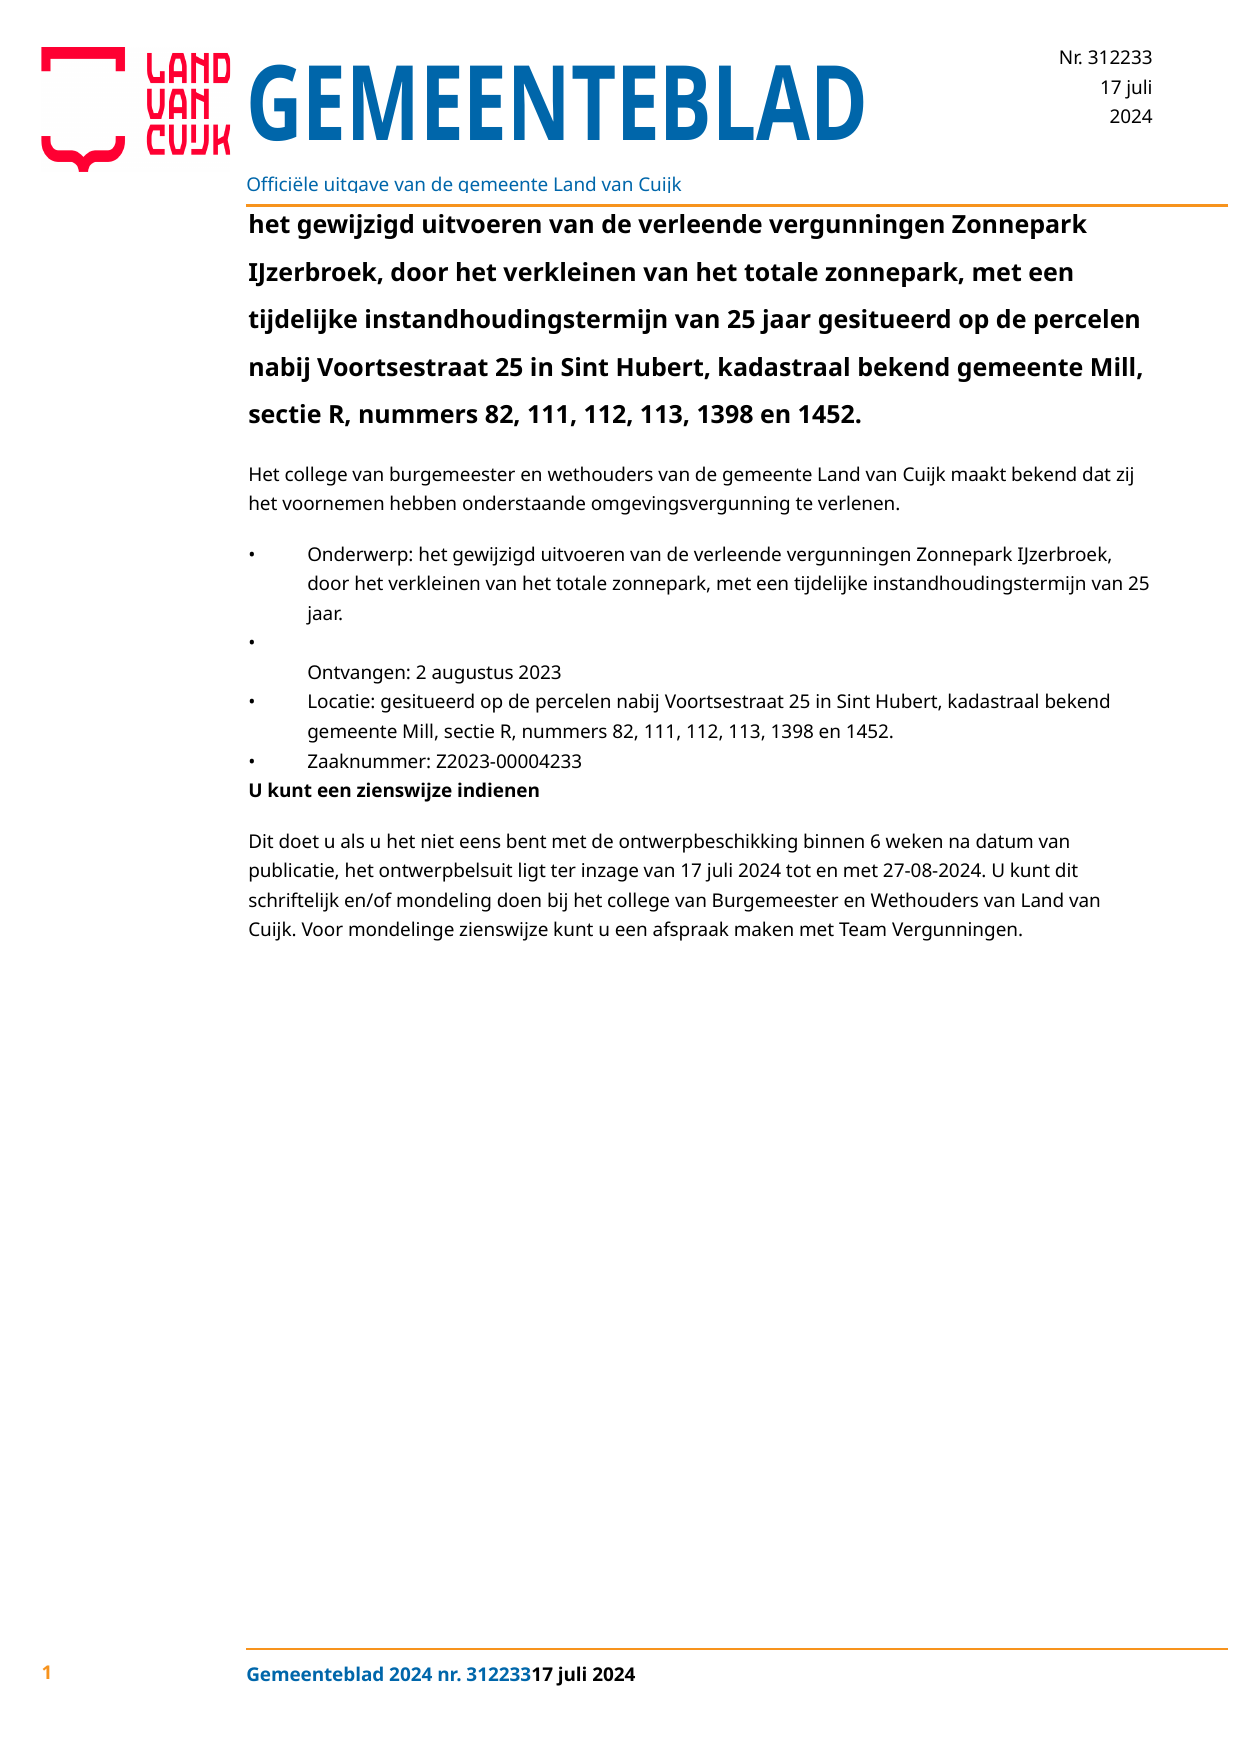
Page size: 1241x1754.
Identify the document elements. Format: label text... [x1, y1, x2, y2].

text Dit doet u als u het niet eens bent met de ontwerpbeschikking binnen 6 weken na datum van publicatie, het ontwerpbelsuit ligt ter inzage van 17 juli 2024 tot en met 27-08-2024. U kunt dit schriftelijk en/of mondeling doen bij het college van Burgemeester en Wethouders van Land van Cuijk. Voor mondelinge zienswijze kunt u een afspraak maken met Team Vergunningen. [248, 828, 1152, 942]
list Locatie: gesitueerd op de percelen nabij Voortsestraat 25 in Sint Hubert, kadastraal bekend gemeente Mill, sectie R, nummers 82, 111, 112, 113, 1398 en 1452. [248, 689, 1152, 744]
text Het college van burgemeester en wethouders van de gemeente Land van Cuijk maakt bekend dat zij het voornemen hebben onderstaande omgevingsvergunning te verlenen. [248, 461, 1152, 516]
list Onderwerp: het gewijzigd uitvoeren van de verleende vergunningen Zonnepark IJzerbroek, door het verkleinen van het totale zonnepark, met een tijdelijke instandhoudingstermijn van 25 jaar. [248, 541, 1152, 626]
text het gewijzigd uitvoeren van de verleende vergunningen Zonnepark IJzerbroek, door het verkleinen van het totale zonnepark, met een tijdelijke instandhoudingstermijn van 25 jaar gesitueerd op de percelen nabij Voortsestraat 25 in Sint Hubert, kadastraal bekend gemeente Mill, sectie R, nummers 82, 111, 112, 113, 1398 en 1452. [248, 207, 1152, 431]
list Ontvangen: 2 augustus 2023 [248, 659, 1152, 685]
list Zaaknummer: Z2023-00004233 [248, 748, 1152, 773]
text U kunt een zienswijze indienen [248, 777, 1152, 803]
picture [41, 47, 231, 172]
